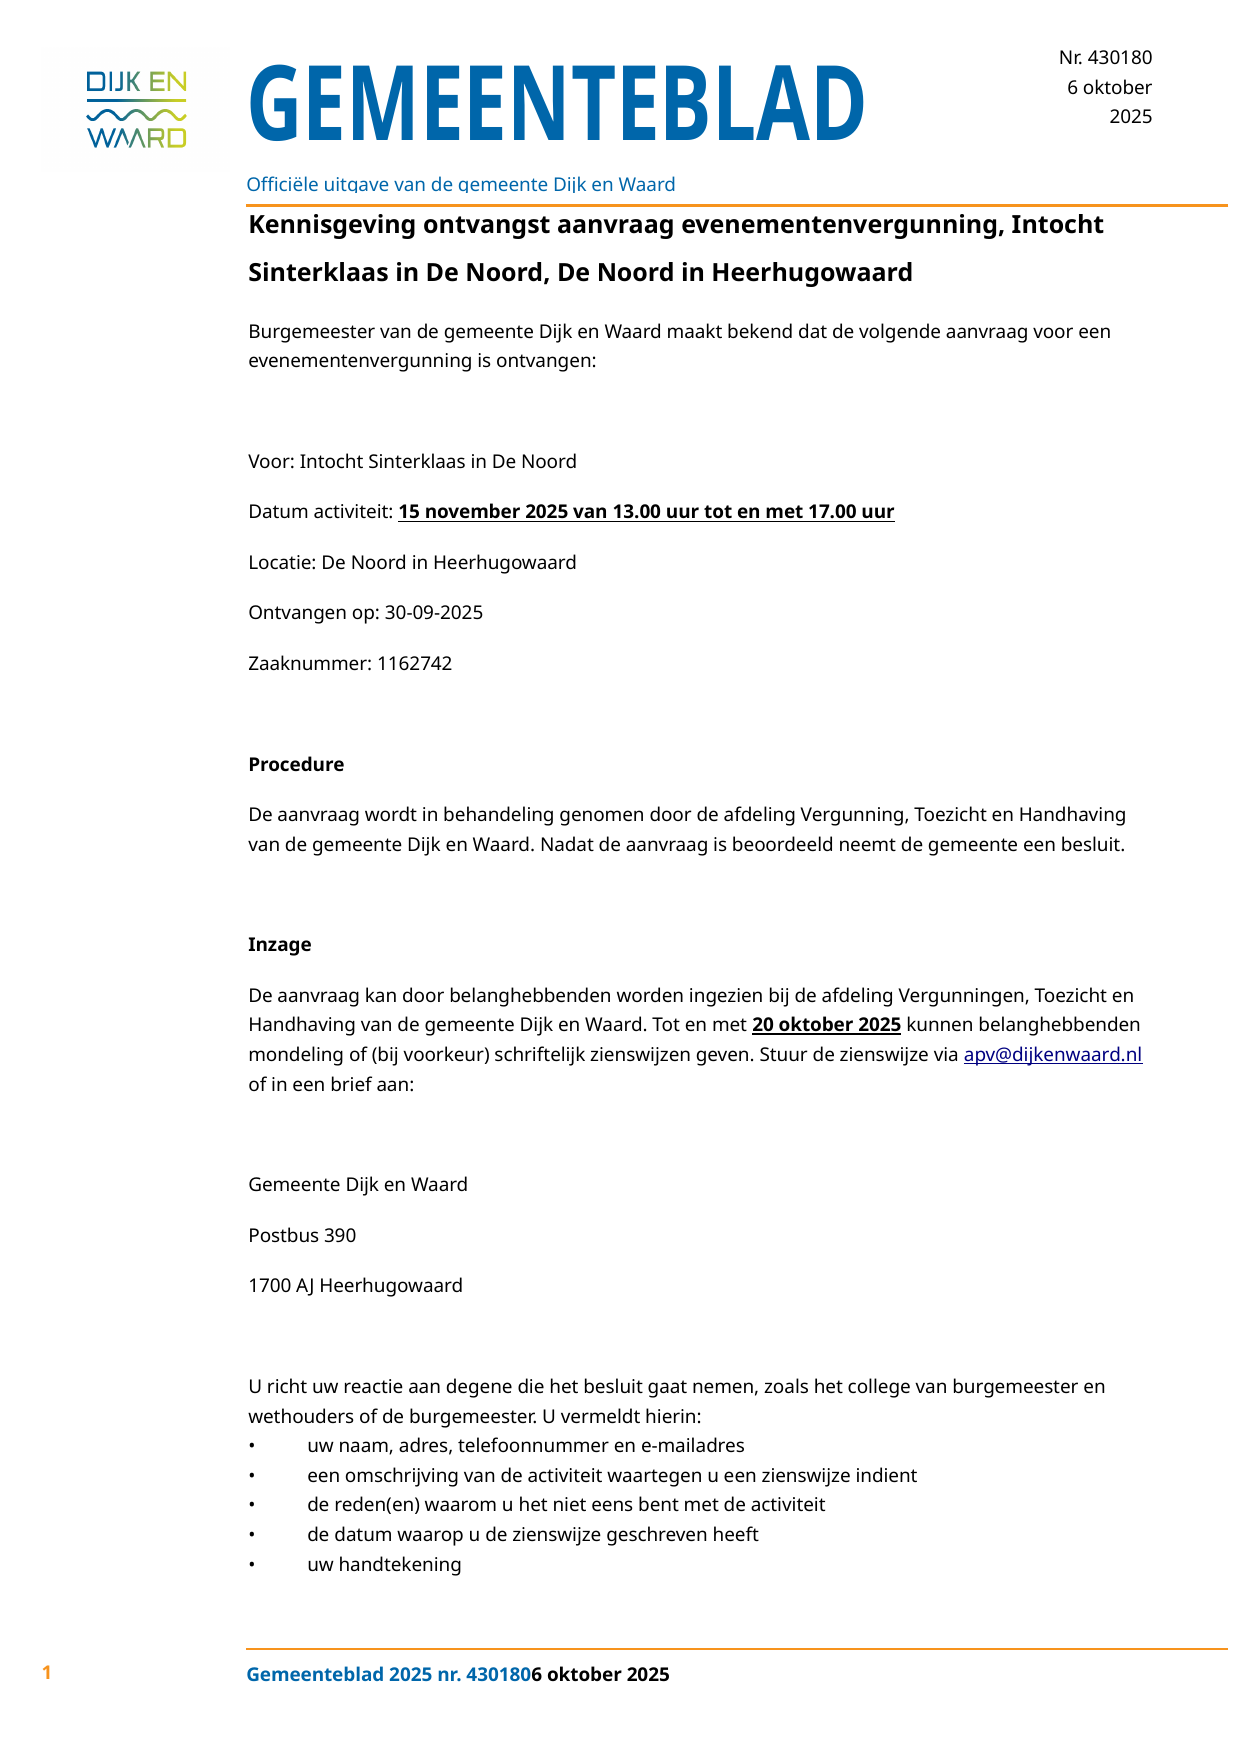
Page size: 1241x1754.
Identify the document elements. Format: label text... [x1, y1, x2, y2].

text Ontvangen op: 30-09-2025 [248, 599, 1152, 625]
text Datum activiteit: 15 november 2025 van 13.00 uur tot en met 17.00 uur [248, 499, 1152, 524]
text De aanvraag kan door belanghebbenden worden ingezien bij de afdeling Vergunningen, Toezicht en Handhaving van de gemeente Dijk en Waard. Tot en met 20 oktober 2025 kunnen belanghebbenden mondeling of (bij voorkeur) schriftelijk zienswijzen geven. Stuur de zienswijze via apv@dijkenwaard.nl of in een brief aan: [248, 982, 1152, 1097]
list uw naam, adres, telefoonnummer en e-mailadres [248, 1432, 1152, 1458]
list de reden(en) waarom u het niet eens bent met de activiteit [248, 1492, 1152, 1517]
text Burgemeester van de gemeente Dijk en Waard maakt bekend dat de volgende aanvraag voor een evenementenvergunning is ontvangen: [248, 318, 1152, 373]
text 1700 AJ Heerhugowaard [248, 1272, 1152, 1298]
text De aanvraag wordt in behandeling genomen door de afdeling Vergunning, Toezicht en Handhaving van de gemeente Dijk en Waard. Nadat de aanvraag is beoordeeld neemt de gemeente een besluit. [248, 801, 1152, 857]
text Inzage [248, 932, 1152, 957]
list uw handtekening [248, 1551, 1152, 1577]
text Locatie: De Noord in Heerhugowaard [248, 549, 1152, 575]
list een omschrijving van de activiteit waartegen u een zienswijze indient [248, 1462, 1152, 1488]
picture [41, 47, 231, 172]
text Postbus 390 [248, 1222, 1152, 1248]
text Kennisgeving ontvangst aanvraag evenementenvergunning, Intocht Sinterklaas in De Noord, De Noord in Heerhugowaard [248, 207, 1152, 288]
text U richt uw reactie aan degene die het besluit gaat nemen, zoals het college van burgemeester en wethouders of de burgemeester. U vermeldt hierin: [248, 1373, 1152, 1429]
text Voor: Intocht Sinterklaas in De Noord [248, 448, 1152, 474]
text Procedure [248, 751, 1152, 777]
text Gemeente Dijk en Waard [248, 1172, 1152, 1197]
text Zaaknummer: 1162742 [248, 650, 1152, 676]
list de datum waarop u de zienswijze geschreven heeft [248, 1521, 1152, 1547]
